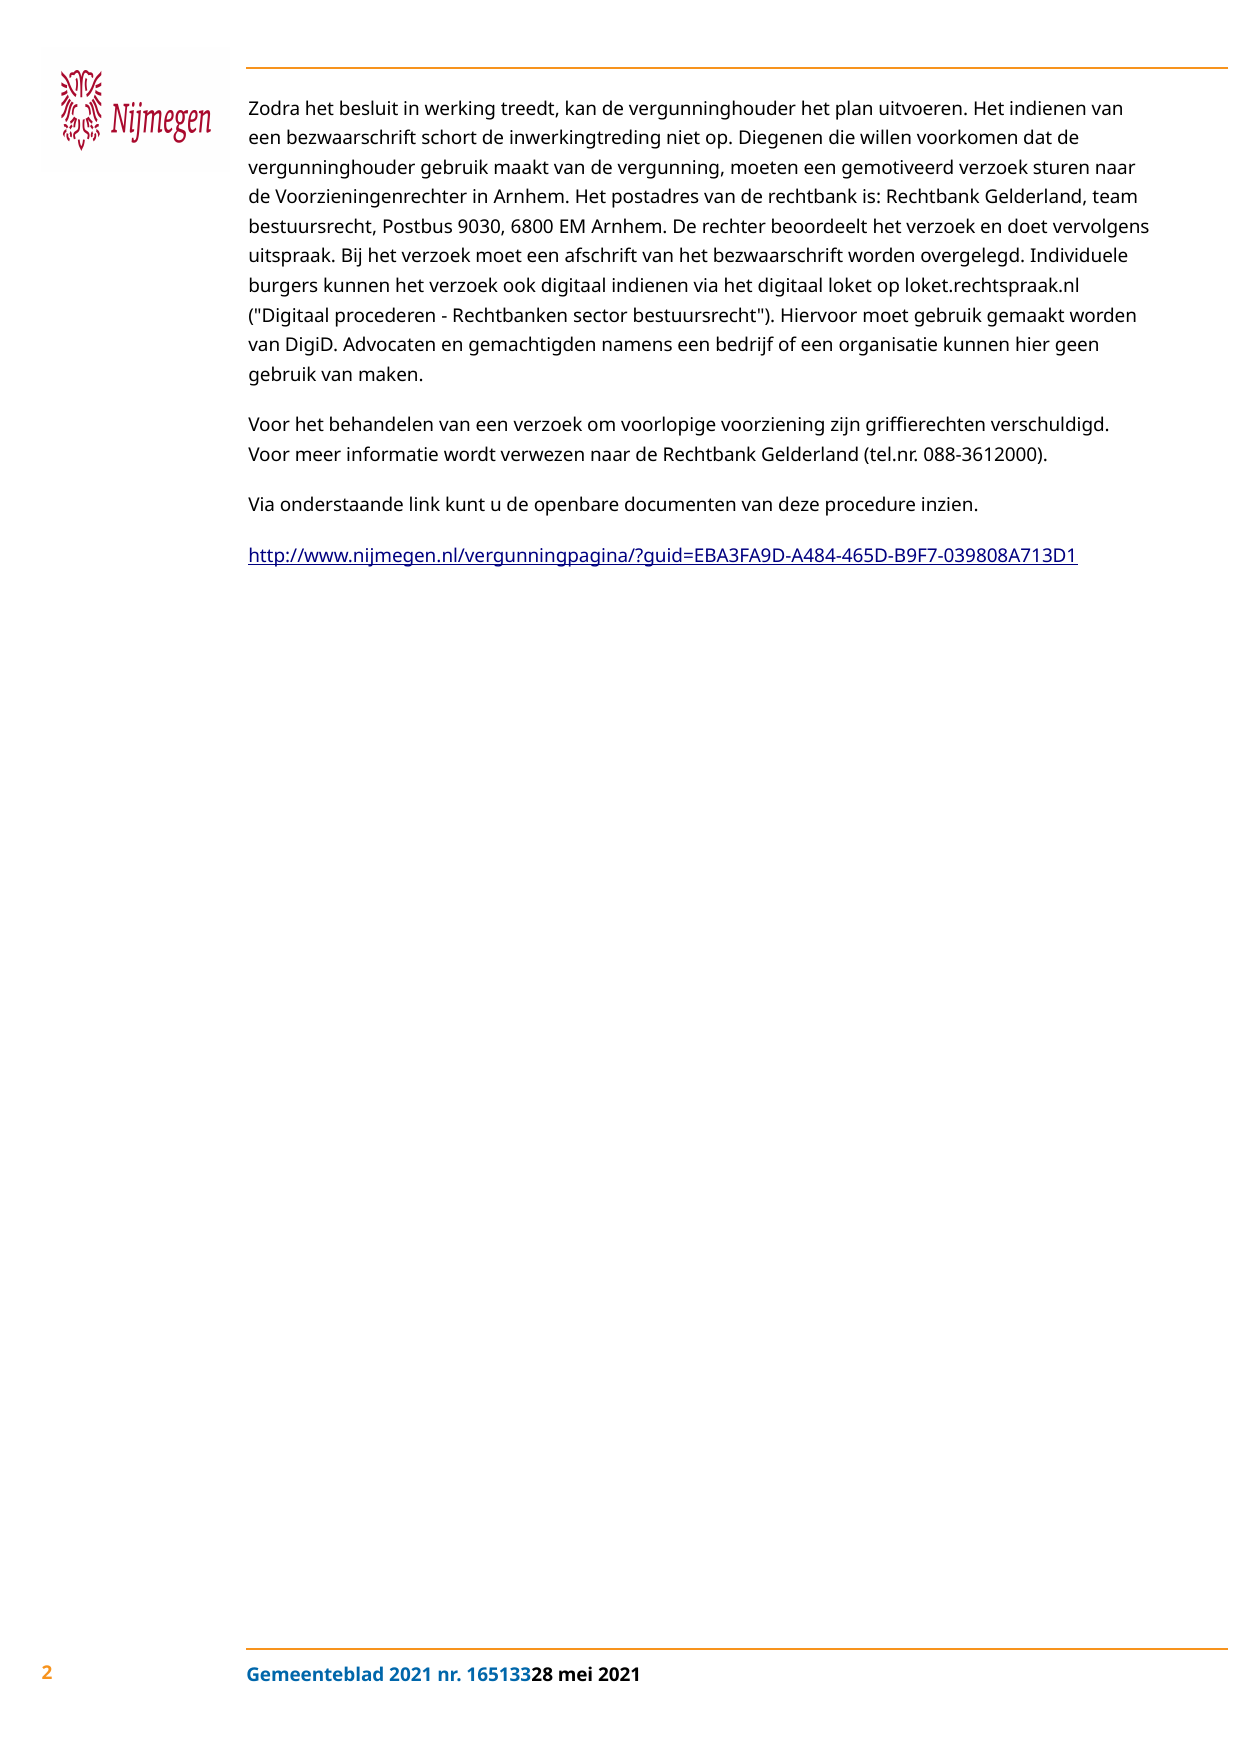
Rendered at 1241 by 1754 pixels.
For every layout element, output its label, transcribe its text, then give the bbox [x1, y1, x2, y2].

text Via onderstaande link kunt u de openbare documenten van deze procedure inzien. [248, 491, 1152, 517]
text Voor het behandelen van een verzoek om voorlopige voorziening zijn griffierechten verschuldigd. Voor meer informatie wordt verwezen naar de Rechtbank Gelderland (tel.nr. 088-3612000). [248, 411, 1152, 467]
text Zodra het besluit in werking treedt, kan de vergunninghouder het plan uitvoeren. Het indienen van een bezwaarschrift schort de inwerkingtreding niet op. Diegenen die willen voorkomen dat de vergunninghouder gebruik maakt van de vergunning, moeten een gemotiveerd verzoek sturen naar de Voorzieningenrechter in Arnhem. Het postadres van de rechtbank is: Rechtbank Gelderland, team bestuursrecht, Postbus 9030, 6800 EM Arnhem. De rechter beoordeelt het verzoek en doet vervolgens uitspraak. Bij het verzoek moet een afschrift van het bezwaarschrift worden overgelegd. Individuele burgers kunnen het verzoek ook digitaal indienen via het digitaal loket op loket.rechtspraak.nl ("Digitaal procederen - Rechtbanken sector bestuursrecht"). Hiervoor moet gebruik gemaakt worden van DigiD. Advocaten en gemachtigden namens een bedrijf of een organisatie kunnen hier geen gebruik van maken. [248, 95, 1152, 387]
picture [41, 47, 231, 172]
text http://www.nijmegen.nl/vergunningpagina/?guid=EBA3FA9D-A484-465D-B9F7-039808A713D1 [248, 542, 1152, 568]
